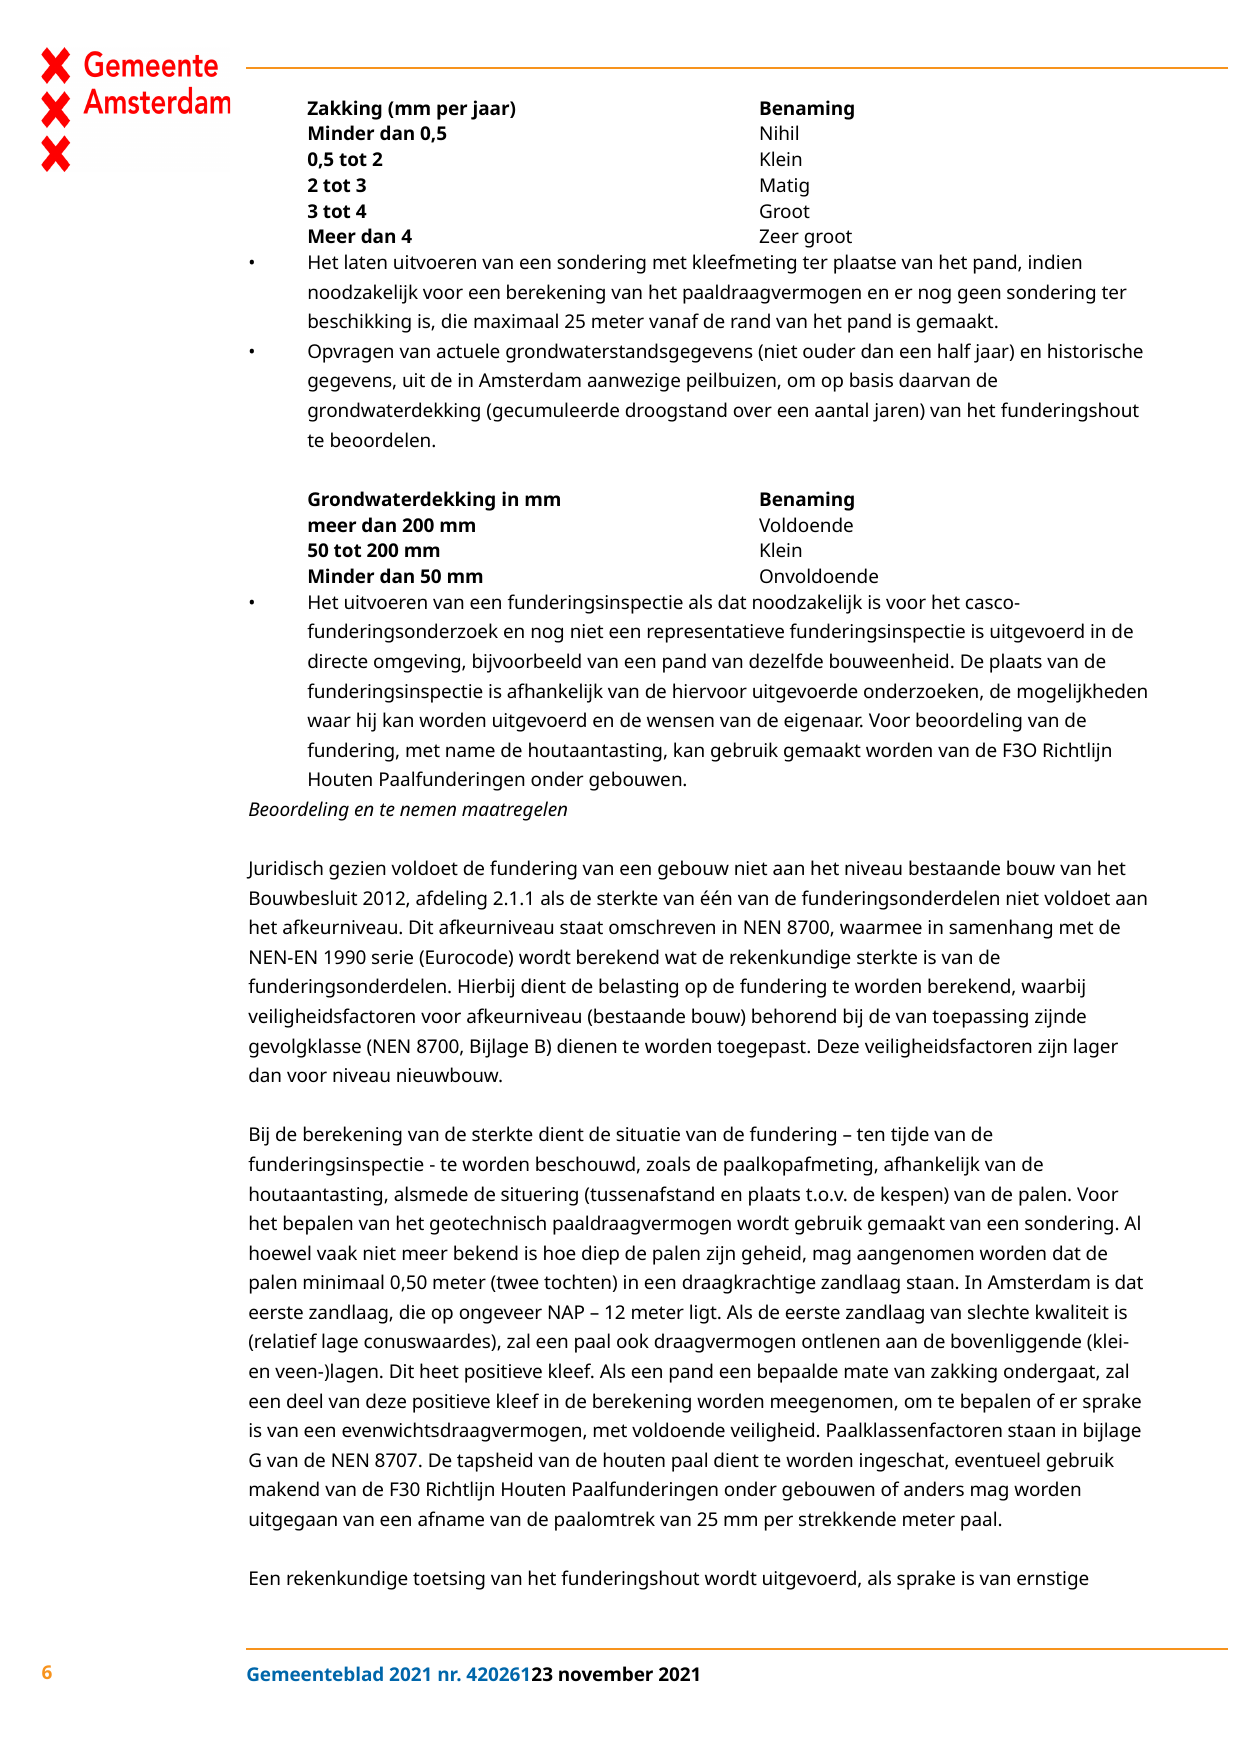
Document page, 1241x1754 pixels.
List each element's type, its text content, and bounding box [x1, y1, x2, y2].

table_header Benaming [759, 95, 1211, 121]
table_cell Zeer groot [759, 224, 1211, 249]
table_header Grondwaterdekking in mm [307, 486, 759, 512]
text Een rekenkundige toetsing van het funderingshout wordt uitgevoerd, als sprake is van ernstige [248, 1565, 1152, 1591]
list Opvragen van actuele grondwaterstandsgegevens (niet ouder dan een half jaar) en historische gegevens, uit de in Amsterdam aanwezige peilbuizen, om op basis daarvan de grondwaterdekking (gecumuleerde droogstand over een aantal jaren) van het funderingshout te beoordelen. [248, 338, 1152, 453]
table_cell 3 tot 4 [307, 198, 759, 223]
table_cell Minder dan 50 mm [307, 563, 759, 589]
table_cell Voldoende [759, 512, 1211, 538]
table_cell Onvoldoende [759, 563, 1211, 589]
table_cell Meer dan 4 [307, 224, 759, 249]
text Beoordeling en te nemen maatregelen [248, 796, 1152, 822]
table_cell Groot [759, 198, 1211, 223]
table_cell Matig [759, 172, 1211, 198]
table_cell Klein [759, 538, 1211, 563]
table_cell 50 tot 200 mm [307, 538, 759, 563]
table_cell Nihil [759, 121, 1211, 146]
table_cell Klein [759, 146, 1211, 172]
picture [41, 47, 231, 172]
list Het uitvoeren van een funderingsinspectie als dat noodzakelijk is voor het casco- funderingsonderzoek en nog niet een representatieve funderingsinspectie is uitgevoerd in de directe omgeving, bijvoorbeeld van een pand van dezelfde bouweenheid. De plaats van de funderingsinspectie is afhankelijk van de hiervoor uitgevoerde onderzoeken, de mogelijkheden waar hij kan worden uitgevoerd en de wensen van de eigenaar. Voor beoordeling van de fundering, met name de houtaantasting, kan gebruik gemaakt worden van de F3O Richtlijn Houten Paalfunderingen onder gebouwen. [248, 589, 1152, 792]
table_cell meer dan 200 mm [307, 512, 759, 538]
text Bij de berekening van de sterkte dient de situatie van de fundering – ten tijde van de funderingsinspectie - te worden beschouwd, zoals de paalkopafmeting, afhankelijk van de houtaantasting, alsmede de situering (tussenafstand en plaats t.o.v. de kespen) van de palen. Voor het bepalen van het geotechnisch paaldraagvermogen wordt gebruik gemaakt van een sondering. Al hoewel vaak niet meer bekend is hoe diep de palen zijn geheid, mag aangenomen worden dat de palen minimaal 0,50 meter (twee tochten) in een draagkrachtige zandlaag staan. In Amsterdam is dat eerste zandlaag, die op ongeveer NAP – 12 meter ligt. Als de eerste zandlaag van slechte kwaliteit is (relatief lage conuswaardes), zal een paal ook draagvermogen ontlenen aan de bovenliggende (klei- en veen-)lagen. Dit heet positieve kleef. Als een pand een bepaalde mate van zakking ondergaat, zal een deel van deze positieve kleef in de berekening worden meegenomen, om te bepalen of er sprake is van een evenwichtsdraagvermogen, met voldoende veiligheid. Paalklassenfactoren staan in bijlage G van de NEN 8707. De tapsheid van de houten paal dient te worden ingeschat, eventueel gebruik makend van de F30 Richtlijn Houten Paalfunderingen onder gebouwen of anders mag worden uitgegaan van een afname van de paalomtrek van 25 mm per strekkende meter paal. [248, 1122, 1152, 1532]
table_header Benaming [759, 486, 1211, 512]
table_cell 0,5 tot 2 [307, 146, 759, 172]
text Juridisch gezien voldoet de fundering van een gebouw niet aan het niveau bestaande bouw van het Bouwbesluit 2012, afdeling 2.1.1 als de sterkte van één van de funderingsonderdelen niet voldoet aan het afkeurniveau. Dit afkeurniveau staat omschreven in NEN 8700, waarmee in samenhang met de NEN-EN 1990 serie (Eurocode) wordt berekend wat de rekenkundige sterkte is van de funderingsonderdelen. Hierbij dient de belasting op de fundering te worden berekend, waarbij veiligheidsfactoren voor afkeurniveau (bestaande bouw) behorend bij de van toepassing zijnde gevolgklasse (NEN 8700, Bijlage B) dienen te worden toegepast. Deze veiligheidsfactoren zijn lager dan voor niveau nieuwbouw. [248, 855, 1152, 1088]
table_cell Minder dan 0,5 [307, 121, 759, 146]
table_cell 2 tot 3 [307, 172, 759, 198]
table_header Zakking (mm per jaar) [307, 95, 759, 121]
list Het laten uitvoeren van een sondering met kleefmeting ter plaatse van het pand, indien noodzakelijk voor een berekening van het paaldraagvermogen en er nog geen sondering ter beschikking is, die maximaal 25 meter vanaf de rand van het pand is gemaakt. [248, 249, 1152, 334]
